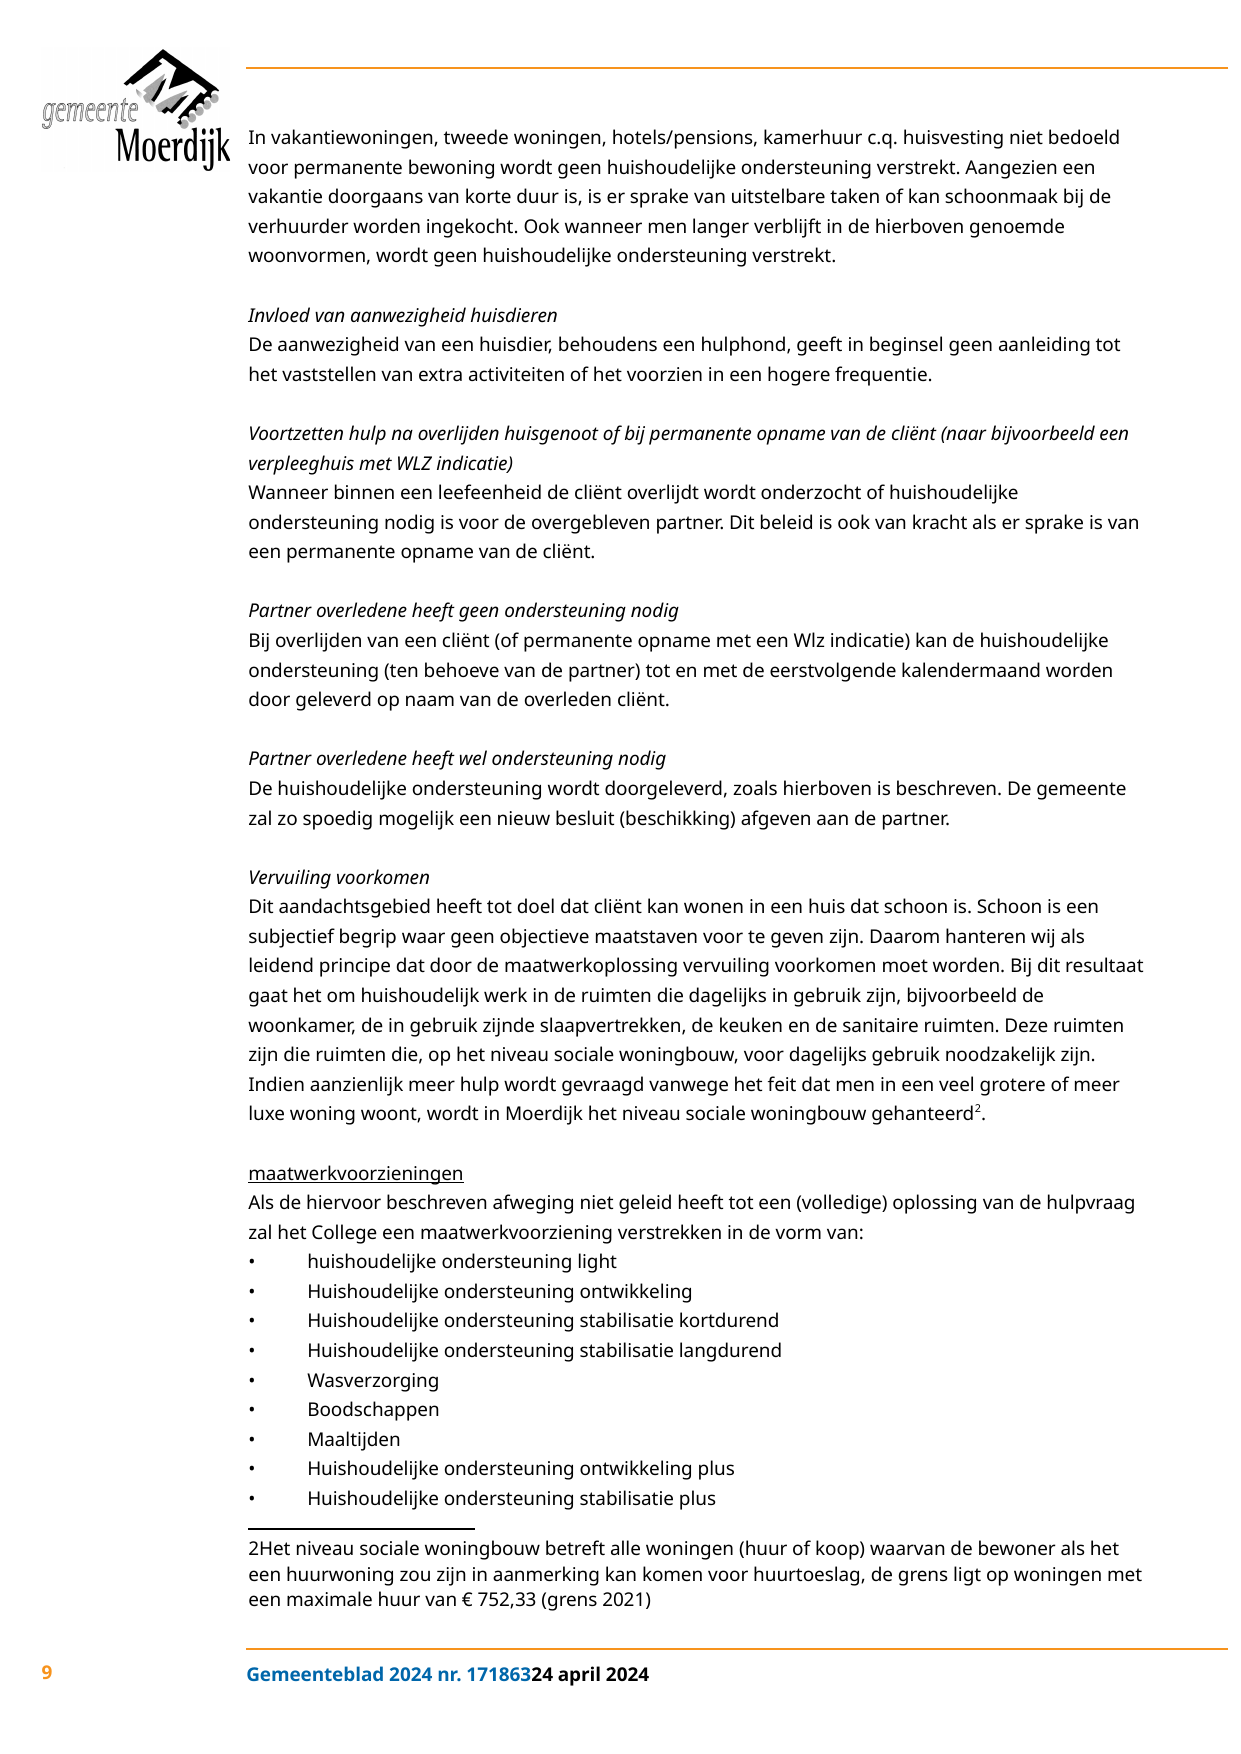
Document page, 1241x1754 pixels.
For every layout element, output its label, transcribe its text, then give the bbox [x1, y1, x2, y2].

list huishoudelijke ondersteuning light [248, 1248, 1152, 1274]
list Huishoudelijke ondersteuning ontwikkeling plus [248, 1456, 1152, 1481]
picture [41, 47, 231, 172]
list Wasverzorging [248, 1367, 1152, 1393]
text Bij overlijden van een cliënt (of permanente opname met een Wlz indicatie) kan de huishoudelijke ondersteuning (ten behoeve van de partner) tot en met de eerstvolgende kalendermaand worden door geleverd op naam van de overleden cliënt. [248, 627, 1152, 712]
list Boodschappen [248, 1396, 1152, 1422]
text Voortzetten hulp na overlijden huisgenoot of bij permanente opname van de cliënt (naar bijvoorbeeld een verpleeghuis met WLZ indicatie) [248, 420, 1152, 476]
text Het niveau sociale woningbouw betreft alle woningen (huur of koop) waarvan de bewoner als het een huurwoning zou zijn in aanmerking kan komen voor huurtoeslag, de grens ligt op woningen met een maximale huur van € 752,33 (grens 2021) [248, 1535, 1152, 1612]
text Vervuiling voorkomen [248, 864, 1152, 890]
text Invloed van aanwezigheid huisdieren [248, 302, 1152, 328]
text In vakantiewoningen, tweede woningen, hotels/pensions, kamerhuur c.q. huisvesting niet bedoeld voor permanente bewoning wordt geen huishoudelijke ondersteuning verstrekt. Aangezien een vakantie doorgaans van korte duur is, is er sprake van uitstelbare taken of kan schoonmaak bij de verhuurder worden ingekocht. Ook wanneer men langer verblijft in de hierboven genoemde woonvormen, wordt geen huishoudelijke ondersteuning verstrekt. [248, 124, 1152, 268]
list Maaltijden [248, 1426, 1152, 1452]
text Wanneer binnen een leefeenheid de cliënt overlijdt wordt onderzocht of huishoudelijke ondersteuning nodig is voor de overgebleven partner. Dit beleid is ook van kracht als er sprake is van een permanente opname van de cliënt. [248, 479, 1152, 564]
list Huishoudelijke ondersteuning stabilisatie kortdurend [248, 1308, 1152, 1333]
list Huishoudelijke ondersteuning ontwikkeling [248, 1278, 1152, 1304]
list Huishoudelijke ondersteuning stabilisatie plus [248, 1485, 1152, 1511]
list Huishoudelijke ondersteuning stabilisatie langdurend [248, 1337, 1152, 1363]
text De aanwezigheid van een huisdier, behoudens een hulphond, geeft in beginsel geen aanleiding tot het vaststellen van extra activiteiten of het voorzien in een hogere frequentie. [248, 331, 1152, 387]
text maatwerkvoorzieningen [248, 1160, 1152, 1186]
text Als de hiervoor beschreven afweging niet geleid heeft tot een (volledige) oplossing van de hulpvraag zal het College een maatwerkvoorziening verstrekken in de vorm van: [248, 1189, 1152, 1245]
text Partner overledene heeft geen ondersteuning nodig [248, 598, 1152, 623]
text De huishoudelijke ondersteuning wordt doorgeleverd, zoals hierboven is beschreven. De gemeente zal zo spoedig mogelijk een nieuw besluit (beschikking) afgeven aan de partner. [248, 775, 1152, 831]
text Partner overledene heeft wel ondersteuning nodig [248, 746, 1152, 771]
text Dit aandachtsgebied heeft tot doel dat cliënt kan wonen in een huis dat schoon is. Schoon is een subjectief begrip waar geen objectieve maatstaven voor te geven zijn. Daarom hanteren wij als leidend principe dat door de maatwerkoplossing vervuiling voorkomen moet worden. Bij dit resultaat gaat het om huishoudelijk werk in de ruimten die dagelijks in gebruik zijn, bijvoorbeeld de woonkamer, de in gebruik zijnde slaapvertrekken, de keuken en de sanitaire ruimten. Deze ruimten zijn die ruimten die, op het niveau sociale woningbouw, voor dagelijks gebruik noodzakelijk zijn. Indien aanzienlijk meer hulp wordt gevraagd vanwege het feit dat men in een veel grotere of meer luxe woning woont, wordt in Moerdijk het niveau sociale woningbouw gehanteerd. [248, 893, 1152, 1126]
